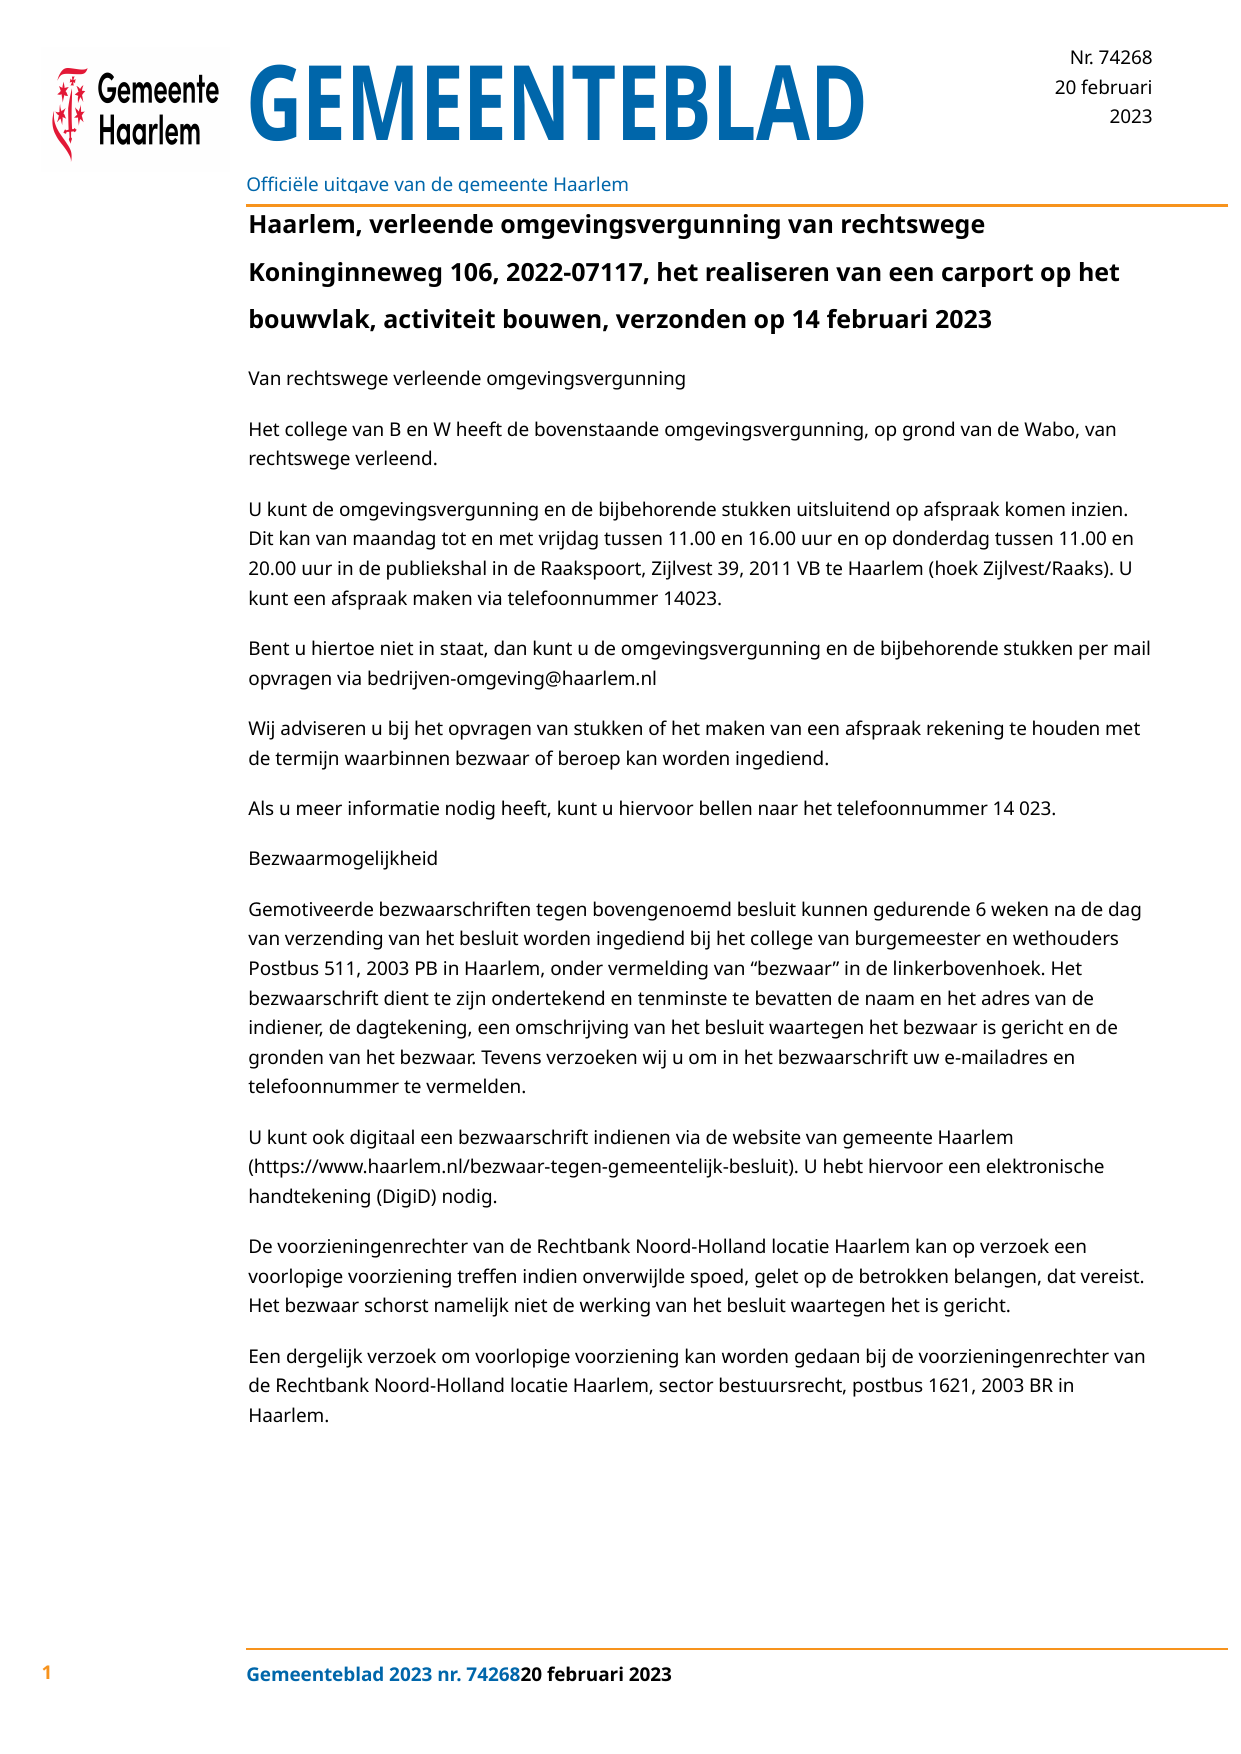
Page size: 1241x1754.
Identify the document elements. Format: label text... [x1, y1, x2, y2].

text U kunt ook digitaal een bezwaarschrift indienen via de website van gemeente Haarlem (https://www.haarlem.nl/bezwaar-tegen-gemeentelijk-besluit). U hebt hiervoor een elektronische handtekening (DigiD) nodig. [248, 1124, 1152, 1209]
text Een dergelijk verzoek om voorlopige voorziening kan worden gedaan bij de voorzieningenrechter van de Rechtbank Noord-Holland locatie Haarlem, sector bestuursrecht, postbus 1621, 2003 BR in Haarlem. [248, 1343, 1152, 1428]
text Van rechtswege verleende omgevingsvergunning [248, 366, 1152, 391]
text Als u meer informatie nodig heeft, kunt u hiervoor bellen naar het telefoonnummer 14 023. [248, 795, 1152, 821]
text De voorzieningenrechter van de Rechtbank Noord-Holland locatie Haarlem kan op verzoek een voorlopige voorziening treffen indien onverwijlde spoed, gelet op de betrokken belangen, dat vereist. Het bezwaar schorst namelijk niet de werking van het besluit waartegen het is gericht. [248, 1233, 1152, 1318]
picture [41, 47, 231, 172]
text Bent u hiertoe niet in staat, dan kunt u de omgevingsvergunning en de bijbehorende stukken per mail opvragen via bedrijven-omgeving@haarlem.nl [248, 635, 1152, 690]
text Haarlem, verleende omgevingsvergunning van rechtswege Koninginneweg 106, 2022-07117, het realiseren van een carport op het bouwvlak, activiteit bouwen, verzonden op 14 februari 2023 [248, 207, 1152, 336]
text Bezwaarmogelijkheid [248, 846, 1152, 871]
text Het college van B en W heeft de bovenstaande omgevingsvergunning, op grond van de Wabo, van rechtswege verleend. [248, 416, 1152, 471]
text Wij adviseren u bij het opvragen van stukken of het maken van een afspraak rekening te houden met de termijn waarbinnen bezwaar of beroep kan worden ingediend. [248, 715, 1152, 770]
text U kunt de omgevingsvergunning en de bijbehorende stukken uitsluitend op afspraak komen inzien. Dit kan van maandag tot en met vrijdag tussen 11.00 en 16.00 uur en op donderdag tussen 11.00 en 20.00 uur in de publiekshal in de Raakspoort, Zijlvest 39, 2011 VB te Haarlem (hoek Zijlvest/Raaks). U kunt een afspraak maken via telefoonnummer 14023. [248, 496, 1152, 610]
text Gemotiveerde bezwaarschriften tegen bovengenoemd besluit kunnen gedurende 6 weken na de dag van verzending van het besluit worden ingediend bij het college van burgemeester en wethouders Postbus 511, 2003 PB in Haarlem, onder vermelding van “bezwaar” in de linkerbovenhoek. Het bezwaarschrift dient te zijn ondertekend en tenminste te bevatten de naam en het adres van de indiener, de dagtekening, een omschrijving van het besluit waartegen het bezwaar is gericht en de gronden van het bezwaar. Tevens verzoeken wij u om in het bezwaarschrift uw e-mailadres en telefoonnummer te vermelden. [248, 896, 1152, 1099]
